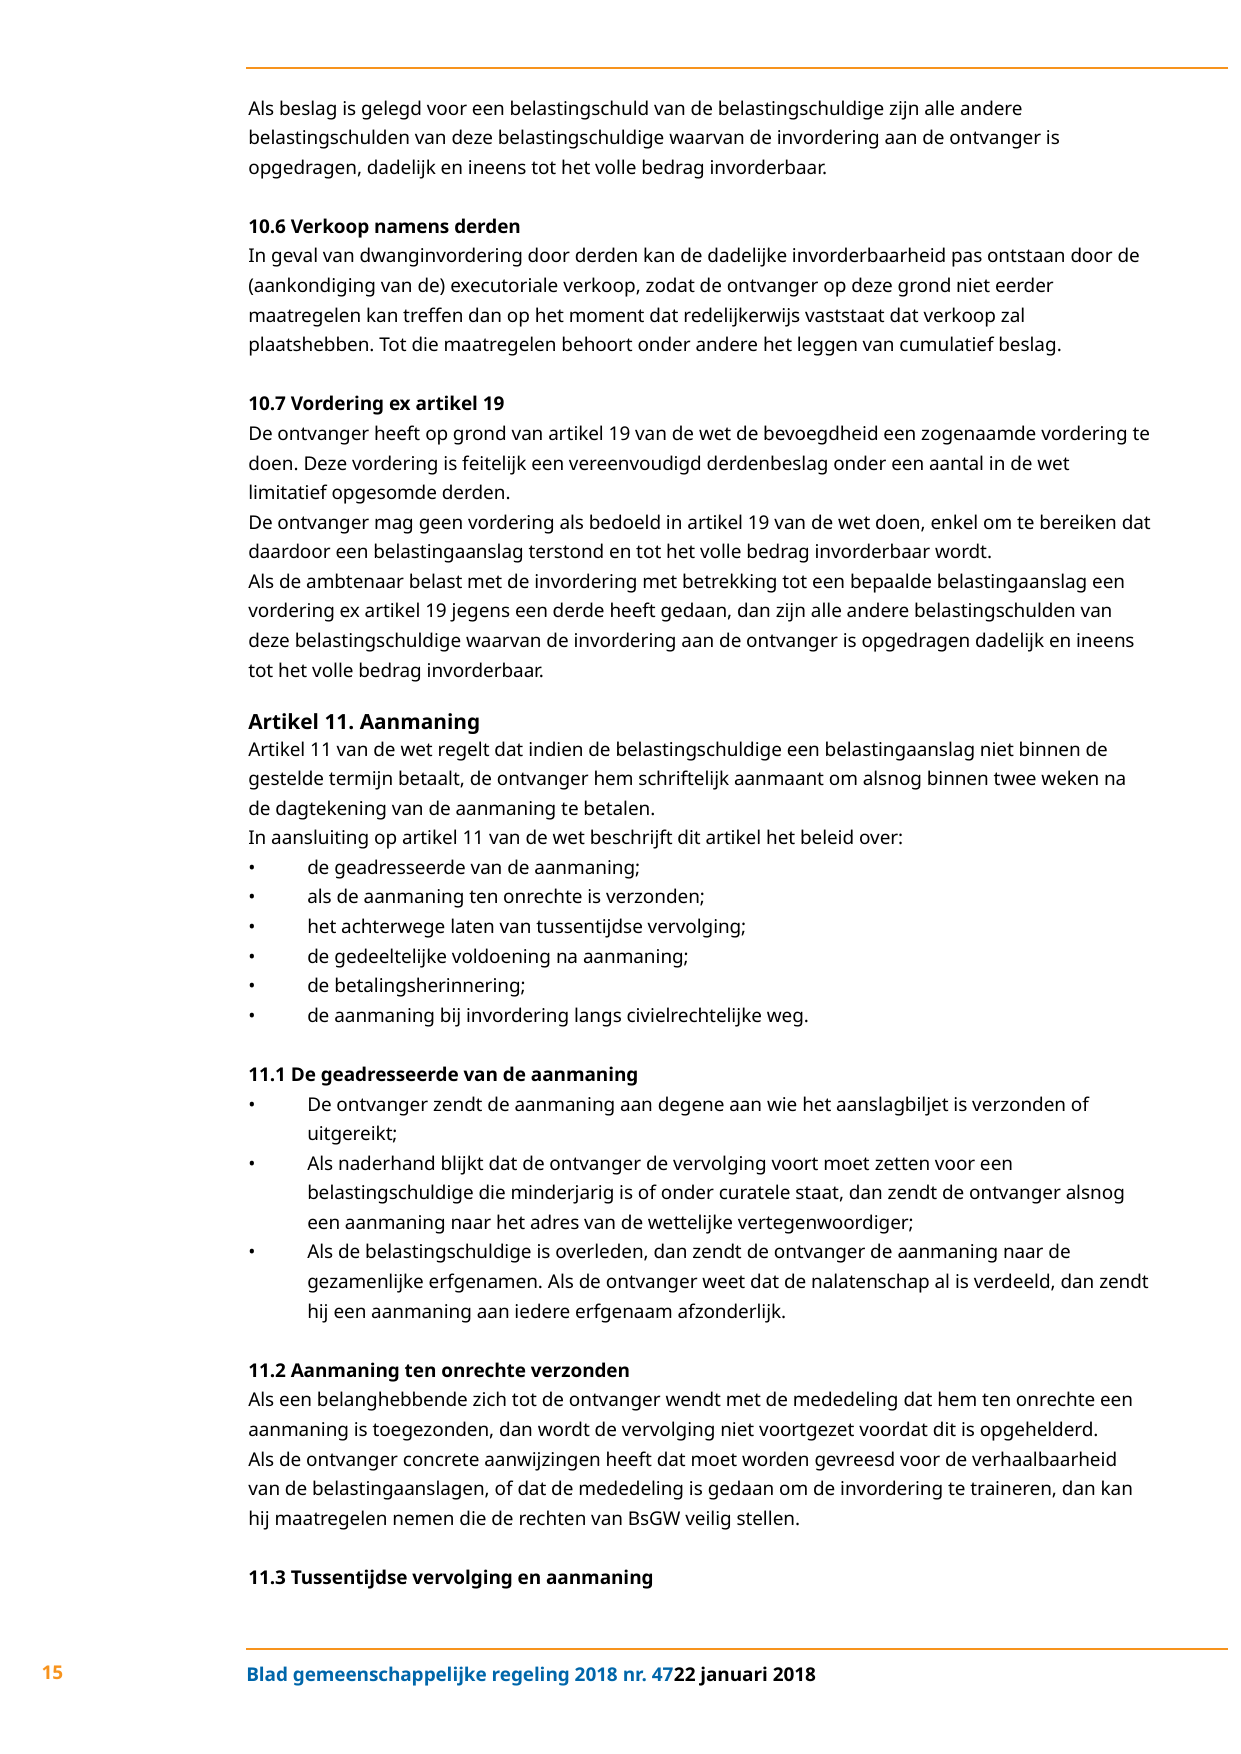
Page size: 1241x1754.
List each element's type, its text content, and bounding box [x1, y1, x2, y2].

text Artikel 11. Aanmaning [248, 707, 1152, 736]
text Als een belanghebbende zich tot de ontvanger wendt met de mededeling dat hem ten onrechte een aanmaning is toegezonden, dan wordt de vervolging niet voortgezet voordat dit is opgehelderd. [248, 1387, 1152, 1442]
text 11.1 De geadresseerde van de aanmaning [248, 1061, 1152, 1087]
list Als de belastingschuldige is overleden, dan zendt de ontvanger de aanmaning naar de gezamenlijke erfgenamen. Als de ontvanger weet dat de nalatenschap al is verdeeld, dan zendt hij een aanmaning aan iedere erfgenaam afzonderlijk. [248, 1239, 1152, 1323]
text 10.6 Verkoop namens derden [248, 213, 1152, 239]
text 10.7 Vordering ex artikel 19 [248, 391, 1152, 416]
text 11.3 Tussentijdse vervolging en aanmaning [248, 1564, 1152, 1590]
text 11.2 Aanmaning ten onrechte verzonden [248, 1357, 1152, 1383]
list De ontvanger zendt de aanmaning aan degene aan wie het aanslagbiljet is verzonden of uitgereikt; [248, 1091, 1152, 1146]
picture [41, 47, 231, 172]
text Als beslag is gelegd voor een belastingschuld van de belastingschuldige zijn alle andere belastingschulden van deze belastingschuldige waarvan de invordering aan de ontvanger is opgedragen, dadelijk en ineens tot het volle bedrag invorderbaar. [248, 95, 1152, 180]
text In aansluiting op artikel 11 van de wet beschrijft dit artikel het beleid over: [248, 824, 1152, 850]
text De ontvanger mag geen vordering als bedoeld in artikel 19 van de wet doen, enkel om te bereiken dat daardoor een belastingaanslag terstond en tot het volle bedrag invorderbaar wordt. [248, 509, 1152, 564]
list Als naderhand blijkt dat de ontvanger de vervolging voort moet zetten voor een belastingschuldige die minderjarig is of onder curatele staat, dan zendt de ontvanger alsnog een aanmaning naar het adres van de wettelijke vertegenwoordiger; [248, 1150, 1152, 1235]
text Artikel 11 van de wet regelt dat indien de belastingschuldige een belastingaanslag niet binnen de gestelde termijn betaalt, de ontvanger hem schriftelijk aanmaant om alsnog binnen twee weken na de dagtekening van de aanmaning te betalen. [248, 736, 1152, 821]
list de aanmaning bij invordering langs civielrechtelijke weg. [248, 1002, 1152, 1028]
text In geval van dwanginvordering door derden kan de dadelijke invorderbaarheid pas ontstaan door de (aankondiging van de) executoriale verkoop, zodat de ontvanger op deze grond niet eerder maatregelen kan treffen dan op het moment dat redelijkerwijs vaststaat dat verkoop zal plaatshebben. Tot die maatregelen behoort onder andere het leggen van cumulatief beslag. [248, 243, 1152, 357]
list de geadresseerde van de aanmaning; [248, 854, 1152, 880]
text Als de ambtenaar belast met de invordering met betrekking tot een bepaalde belastingaanslag een vordering ex artikel 19 jegens een derde heeft gedaan, dan zijn alle andere belastingschulden van deze belastingschuldige waarvan de invordering aan de ontvanger is opgedragen dadelijk en ineens tot het volle bedrag invorderbaar. [248, 568, 1152, 683]
list de gedeeltelijke voldoening na aanmaning; [248, 943, 1152, 968]
text Als de ontvanger concrete aanwijzingen heeft dat moet worden gevreesd voor de verhaalbaarheid van de belastingaanslagen, of dat de mededeling is gedaan om de invordering te traineren, dan kan hij maatregelen nemen die de rechten van BsGW veilig stellen. [248, 1446, 1152, 1531]
list het achterwege laten van tussentijdse vervolging; [248, 913, 1152, 939]
list de betalingsherinnering; [248, 972, 1152, 998]
list als de aanmaning ten onrechte is verzonden; [248, 884, 1152, 909]
text De ontvanger heeft op grond van artikel 19 van de wet de bevoegdheid een zogenaamde vordering te doen. Deze vordering is feitelijk een vereenvoudigd derdenbeslag onder een aantal in de wet limitatief opgesomde derden. [248, 420, 1152, 505]
